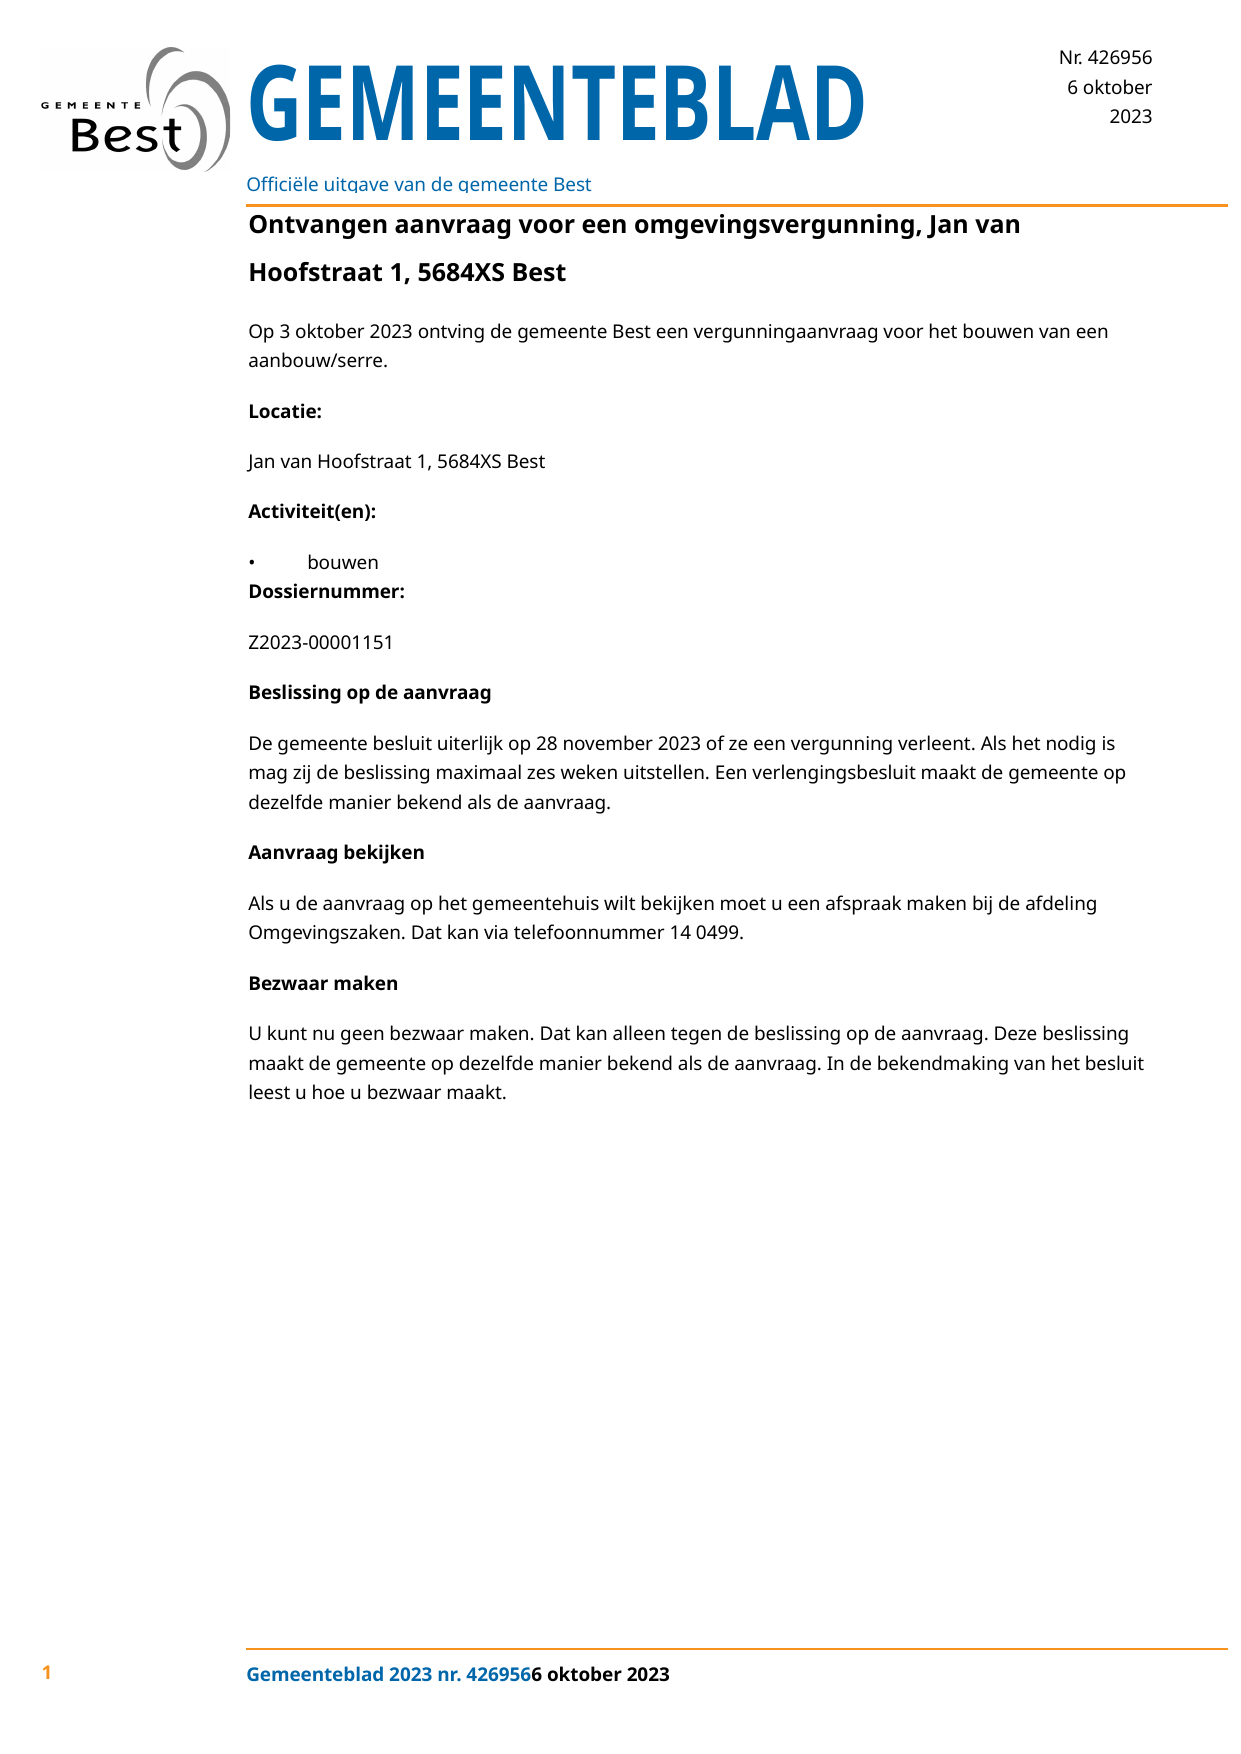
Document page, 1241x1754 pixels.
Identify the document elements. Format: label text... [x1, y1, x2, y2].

text Bezwaar maken [248, 970, 1152, 996]
text Locatie: [248, 398, 1152, 424]
text Activiteit(en): [248, 499, 1152, 524]
text De gemeente besluit uiterlijk op 28 november 2023 of ze een vergunning verleent. Als het nodig is mag zij de beslissing maximaal zes weken uitstellen. Een verlengingsbesluit maakt de gemeente op dezelfde manier bekend als de aanvraag. [248, 730, 1152, 815]
text Ontvangen aanvraag voor een omgevingsvergunning, Jan van Hoofstraat 1, 5684XS Best [248, 207, 1152, 288]
text Beslissing op de aanvraag [248, 679, 1152, 705]
text Dossiernummer: [248, 579, 1152, 604]
text Z2023-00001151 [248, 629, 1152, 655]
text Op 3 oktober 2023 ontving de gemeente Best een vergunningaanvraag voor het bouwen van een aanbouw/serre. [248, 318, 1152, 373]
text Aanvraag bekijken [248, 839, 1152, 865]
text Als u de aanvraag op het gemeentehuis wilt bekijken moet u een afspraak maken bij de afdeling Omgevingszaken. Dat kan via telefoonnummer 14 0499. [248, 890, 1152, 945]
text U kunt nu geen bezwaar maken. Dat kan alleen tegen de beslissing op de aanvraag. Deze beslissing maakt de gemeente op dezelfde manier bekend als de aanvraag. In de bekendmaking van het besluit leest u hoe u bezwaar maakt. [248, 1020, 1152, 1105]
list bouwen [248, 549, 1152, 575]
picture [41, 47, 231, 172]
text Jan van Hoofstraat 1, 5684XS Best [248, 448, 1152, 474]
